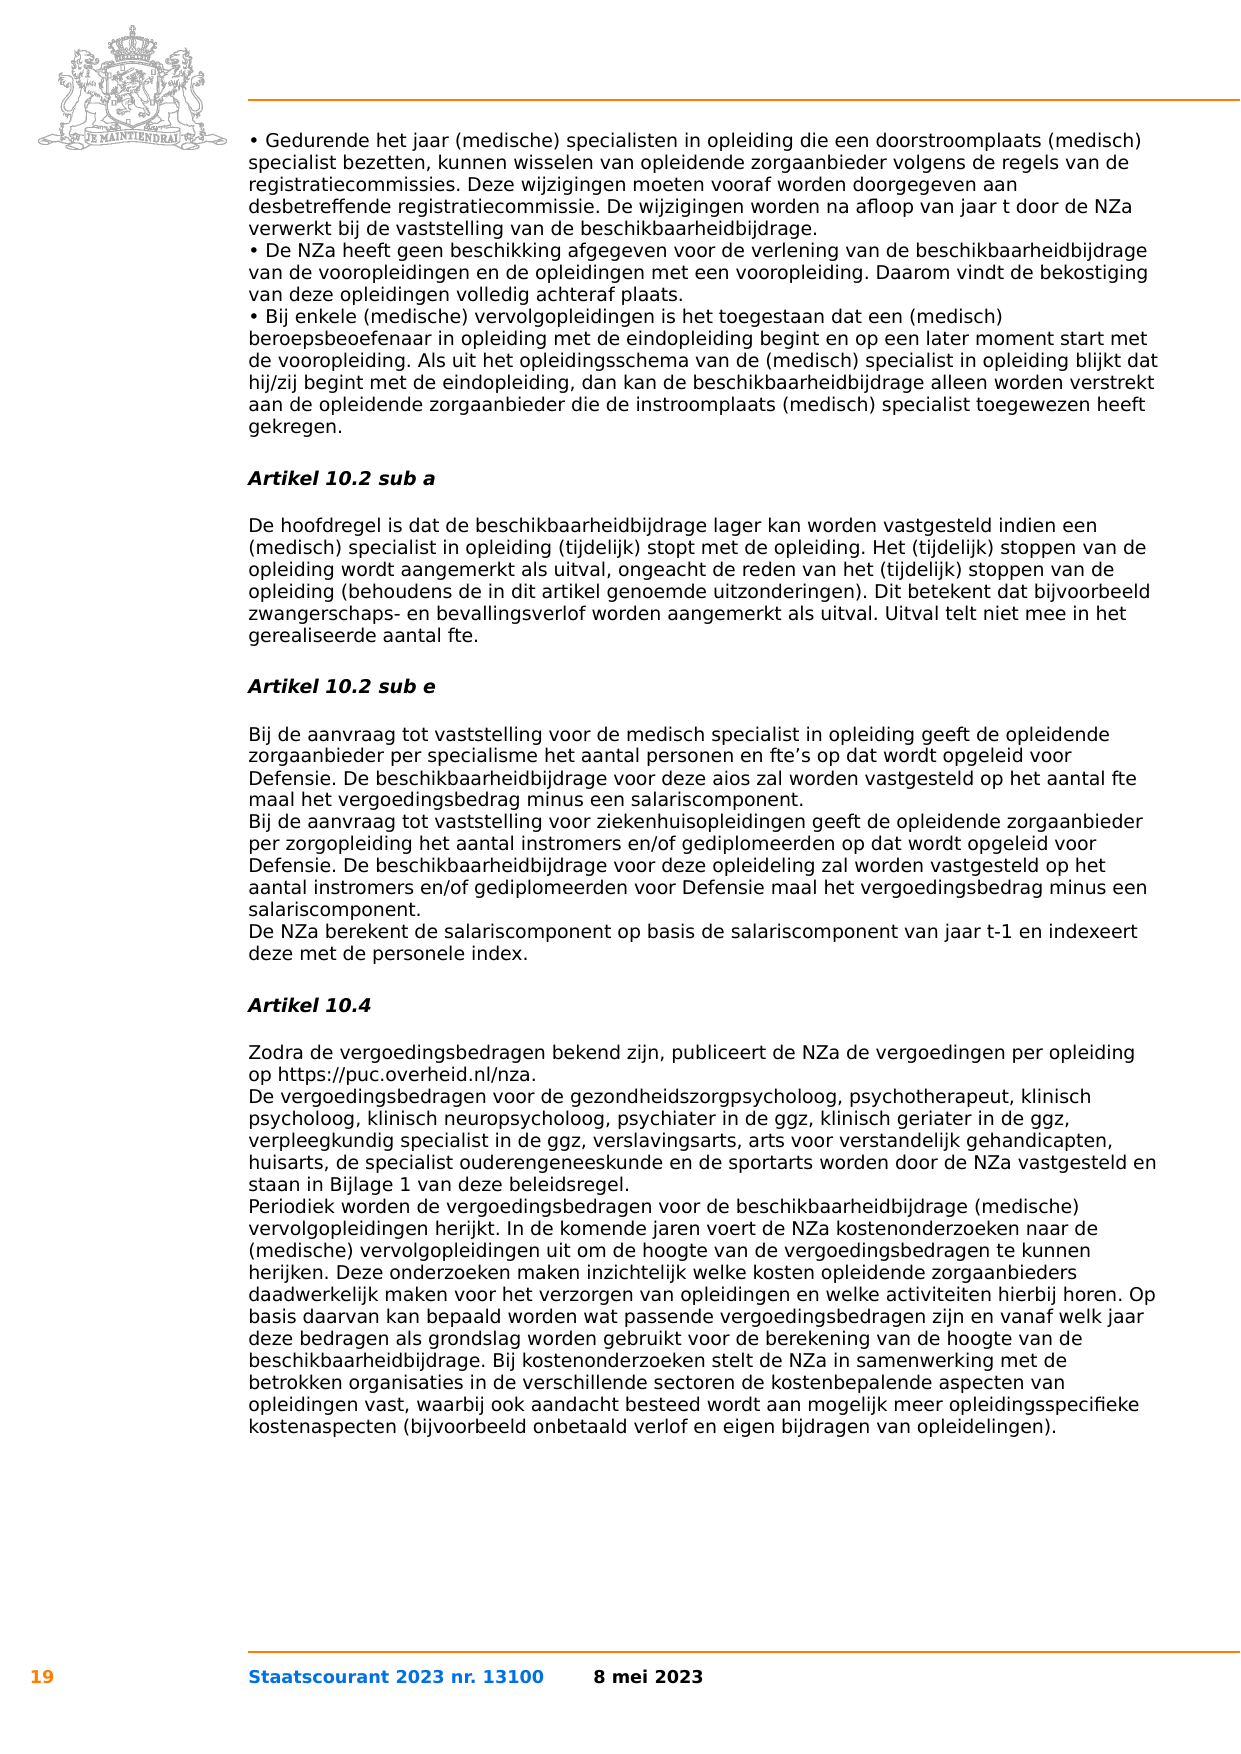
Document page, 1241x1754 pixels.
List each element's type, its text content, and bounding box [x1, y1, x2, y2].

text • Gedurende het jaar (medische) specialisten in opleiding die een doorstroomplaats (medisch) specialist bezetten, kunnen wisselen van opleidende zorgaanbieder volgens de regels van de registratiecommissies. Deze wijzigingen moeten vooraf worden doorgegeven aan desbetreffende registratiecommissie. De wijzigingen worden na afloop van jaar t door de NZa verwerkt bij de vaststelling van de beschikbaarheidbijdrage. [248, 130, 1163, 240]
text De hoofdregel is dat de beschikbaarheidbijdrage lager kan worden vastgesteld indien een (medisch) specialist in opleiding (tijdelijk) stopt met de opleiding. Het (tijdelijk) stoppen van de opleiding wordt aangemerkt als uitval, ongeacht de reden van het (tijdelijk) stoppen van de opleiding (behoudens de in dit artikel genoemde uitzonderingen). Dit betekent dat bijvoorbeeld zwangerschaps- en bevallingsverlof worden aangemerkt als uitval. Uitval telt niet mee in het gerealiseerde aantal fte. [248, 514, 1163, 646]
text Bij de aanvraag tot vaststelling voor de medisch specialist in opleiding geeft de opleidende zorgaanbieder per specialisme het aantal personen en fte’s op dat wordt opgeleid voor Defensie. De beschikbaarheidbijdrage voor deze aios zal worden vastgesteld op het aantal fte maal het vergoedingsbedrag minus een salariscomponent. [248, 723, 1163, 811]
text • De NZa heeft geen beschikking afgegeven voor de verlening van de beschikbaarheidbijdrage van de vooropleidingen en de opleidingen met een vooropleiding. Daarom vindt de bekostiging van deze opleidingen volledig achteraf plaats. [248, 240, 1163, 306]
subtitle Artikel 10.2 sub e [248, 676, 1163, 698]
text Bij de aanvraag tot vaststelling voor ziekenhuisopleidingen geeft de opleidende zorgaanbieder per zorgopleiding het aantal instromers en/of gediplomeerden op dat wordt opgeleid voor Defensie. De beschikbaarheidbijdrage voor deze opleideling zal worden vastgesteld op het aantal instromers en/of gediplomeerden voor Defensie maal het vergoedingsbedrag minus een salariscomponent. [248, 811, 1163, 921]
text Zodra de vergoedingsbedragen bekend zijn, publiceert de NZa de vergoedingen per opleiding op https://puc.overheid.nl/nza. [248, 1042, 1163, 1086]
text De vergoedingsbedragen voor de gezondheidszorgpsycholoog, psychotherapeut, klinisch psycholoog, klinisch neuropsycholoog, psychiater in de ggz, klinisch geriater in de ggz, verpleegkundig specialist in de ggz, verslavingsarts, arts voor verstandelijk gehandicapten, huisarts, de specialist ouderengeneeskunde en de sportarts worden door de NZa vastgesteld en staan in Bijlage 1 van deze beleidsregel. [248, 1086, 1163, 1196]
text Periodiek worden de vergoedingsbedragen voor de beschikbaarheidbijdrage (medische) vervolgopleidingen herijkt. In de komende jaren voert de NZa kostenonderzoeken naar de (medische) vervolgopleidingen uit om de hoogte van de vergoedingsbedragen te kunnen herijken. Deze onderzoeken maken inzichtelijk welke kosten opleidende zorgaanbieders daadwerkelijk maken voor het verzorgen van opleidingen en welke activiteiten hierbij horen. Op basis daarvan kan bepaald worden wat passende vergoedingsbedragen zijn en vanaf welk jaar deze bedragen als grondslag worden gebruikt voor de berekening van de hoogte van de beschikbaarheidbijdrage. Bij kostenonderzoeken stelt de NZa in samenwerking met de betrokken organisaties in de verschillende sectoren de kostenbepalende aspecten van opleidingen vast, waarbij ook aandacht besteed wordt aan mogelijk meer opleidingsspecifieke kostenaspecten (bijvoorbeeld onbetaald verlof en eigen bijdragen van opleidelingen). [248, 1196, 1163, 1438]
subtitle Artikel 10.2 sub a [248, 468, 1163, 489]
text De NZa berekent de salariscomponent op basis de salariscomponent van jaar t-1 en indexeert deze met de personele index. [248, 921, 1163, 965]
subtitle Artikel 10.4 [248, 995, 1163, 1017]
picture [38, 25, 227, 150]
text • Bij enkele (medische) vervolgopleidingen is het toegestaan dat een (medisch) beroepsbeoefenaar in opleiding met de eindopleiding begint en op een later moment start met de vooropleiding. Als uit het opleidingsschema van de (medisch) specialist in opleiding blijkt dat hij/zij begint met de eindopleiding, dan kan de beschikbaarheidbijdrage alleen worden verstrekt aan de opleidende zorgaanbieder die de instroomplaats (medisch) specialist toegewezen heeft gekregen. [248, 306, 1163, 438]
